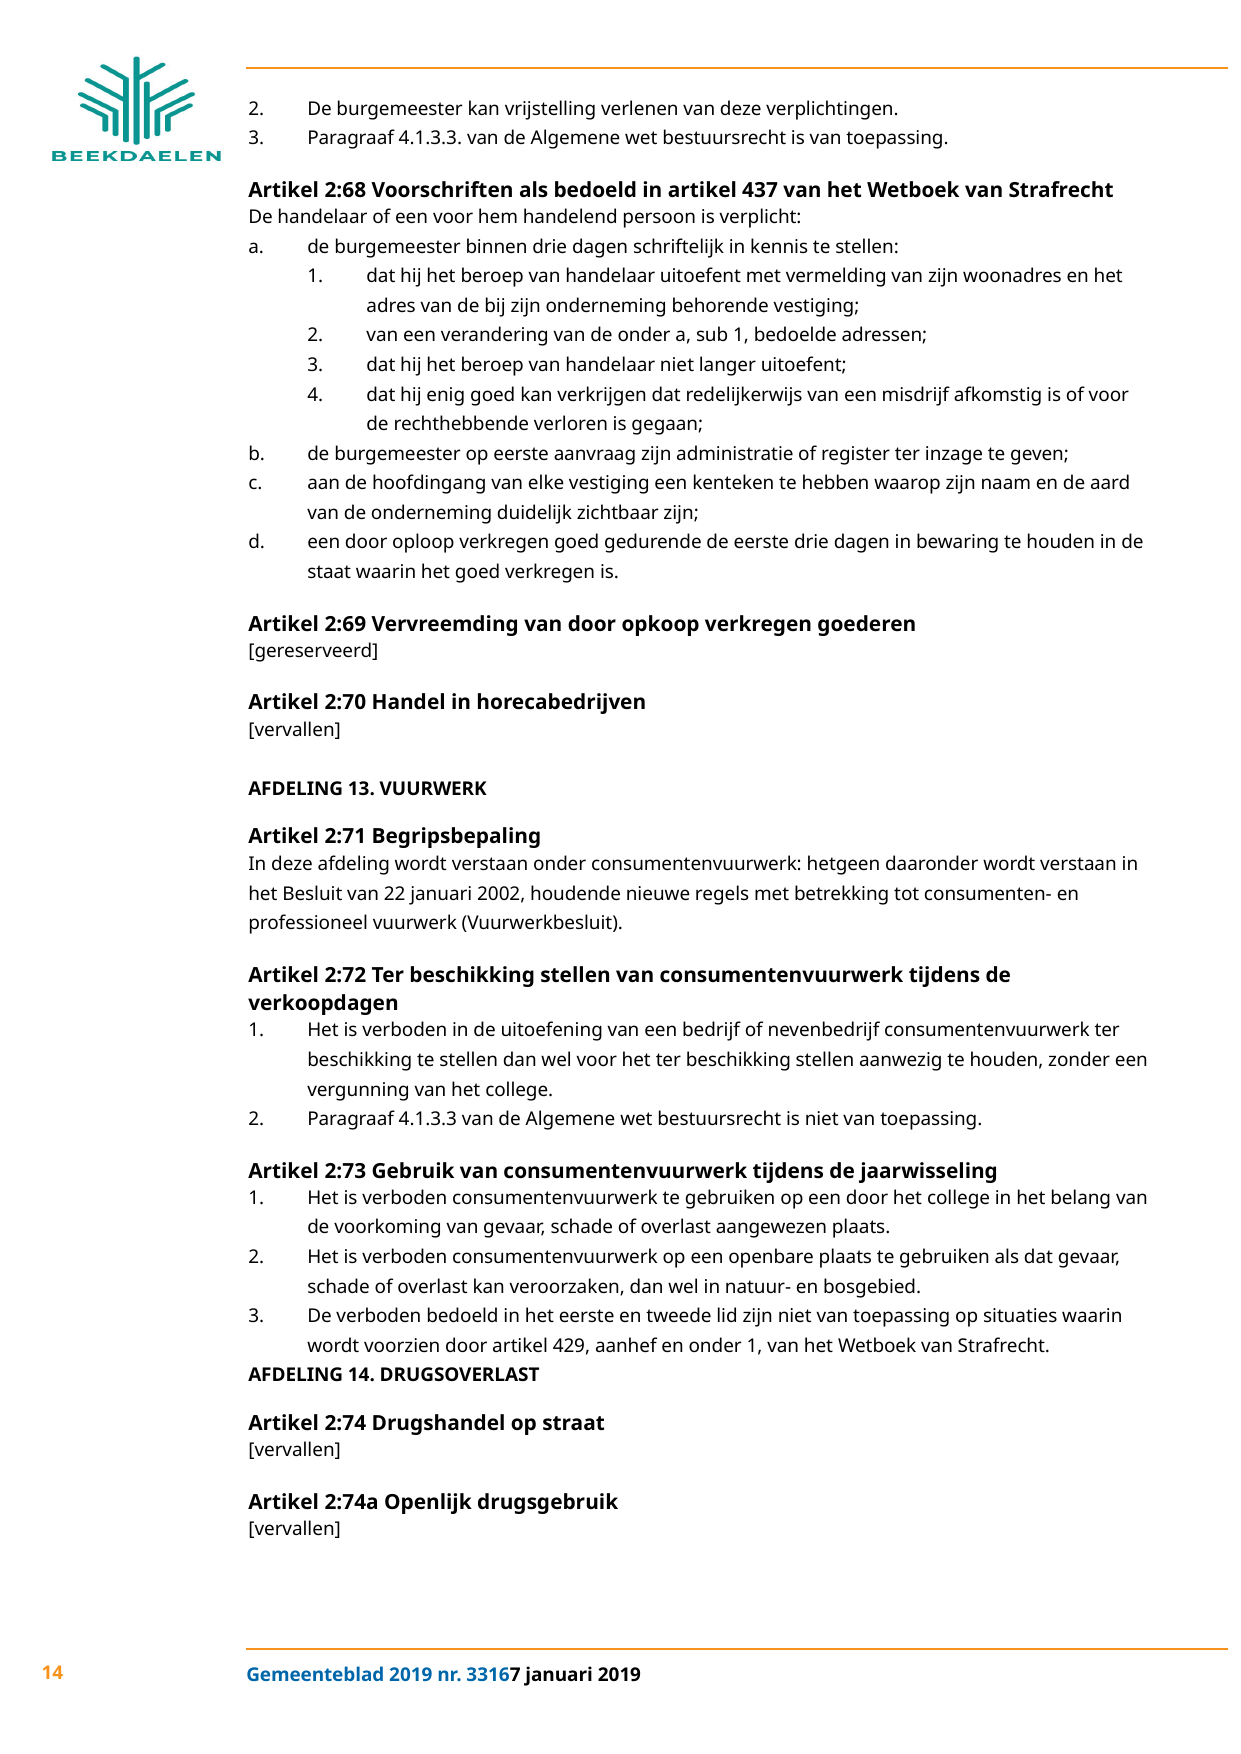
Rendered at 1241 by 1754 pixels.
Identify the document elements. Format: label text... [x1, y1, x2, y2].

list Het is verboden in de uitoefening van een bedrijf of nevenbedrijf consumentenvuurwerk ter beschikking te stellen dan wel voor het ter beschikking stellen aanwezig te houden, zonder een vergunning van het college. [248, 1017, 1152, 1101]
list dat hij het beroep van handelaar niet langer uitoefent; [307, 351, 1152, 377]
picture [41, 47, 231, 172]
list dat hij enig goed kan verkrijgen dat redelijkerwijs van een misdrijf afkomstig is of voor de rechthebbende verloren is gegaan; [307, 381, 1152, 436]
list van een verandering van de onder a, sub 1, bedoelde adressen; [307, 322, 1152, 347]
list Het is verboden consumentenvuurwerk te gebruiken op een door het college in het belang van de voorkoming van gevaar, schade of overlast aangewezen plaats. [248, 1184, 1152, 1239]
list De verboden bedoeld in het eerste en tweede lid zijn niet van toepassing op situaties waarin wordt voorzien door artikel 429, aanhef en onder 1, van het Wetboek van Strafrecht. [248, 1302, 1152, 1358]
text Artikel 2:73 Gebruik van consumentenvuurwerk tijdens de jaarwisseling [248, 1156, 1152, 1184]
list De burgemeester kan vrijstelling verlenen van deze verplichtingen. [248, 95, 1152, 121]
list Het is verboden consumentenvuurwerk op een openbare plaats te gebruiken als dat gevaar, schade of overlast kan veroorzaken, dan wel in natuur- en bosgebied. [248, 1243, 1152, 1299]
text Artikel 2:69 Vervreemding van door opkoop verkregen goederen [248, 609, 1152, 637]
list Paragraaf 4.1.3.3. van de Algemene wet bestuursrecht is van toepassing. [248, 124, 1152, 150]
text Artikel 2:70 Handel in horecabedrijven [248, 687, 1152, 716]
text AFDELING 14. DRUGSOVERLAST [248, 1362, 1152, 1387]
text De handelaar of een voor hem handelend persoon is verplicht: [248, 203, 1152, 229]
list een door oploop verkregen goed gedurende de eerste drie dagen in bewaring te houden in de staat waarin het goed verkregen is. [248, 529, 1152, 584]
text In deze afdeling wordt verstaan onder consumentenvuurwerk: hetgeen daaronder wordt verstaan in het Besluit van 22 januari 2002, houdende nieuwe regels met betrekking tot consumenten- en professioneel vuurwerk (Vuurwerkbesluit). [248, 850, 1152, 935]
list de burgemeester binnen drie dagen schriftelijk in kennis te stellen: [248, 233, 1152, 258]
text [vervallen] [248, 716, 1152, 742]
list Paragraaf 4.1.3.3 van de Algemene wet bestuursrecht is niet van toepassing. [248, 1105, 1152, 1131]
text AFDELING 13. VUURWERK [248, 775, 1152, 801]
list dat hij het beroep van handelaar uitoefent met vermelding van zijn woonadres en het adres van de bij zijn onderneming behorende vestiging; [307, 262, 1152, 318]
text Artikel 2:74 Drugshandel op straat [248, 1408, 1152, 1437]
text Artikel 2:74a Openlijk drugsgebruik [248, 1487, 1152, 1516]
text [vervallen] [248, 1437, 1152, 1462]
text Artikel 2:71 Begripsbepaling [248, 822, 1152, 850]
list de burgemeester op eerste aanvraag zijn administratie of register ter inzage te geven; [248, 440, 1152, 466]
text [gereserveerd] [248, 637, 1152, 663]
list aan de hoofdingang van elke vestiging een kenteken te hebben waarop zijn naam en de aard van de onderneming duidelijk zichtbaar zijn; [248, 469, 1152, 525]
text Artikel 2:68 Voorschriften als bedoeld in artikel 437 van het Wetboek van Strafrecht [248, 175, 1152, 203]
text Artikel 2:72 Ter beschikking stellen van consumentenvuurwerk tijdens de verkoopdagen [248, 960, 1152, 1017]
text [vervallen] [248, 1516, 1152, 1541]
